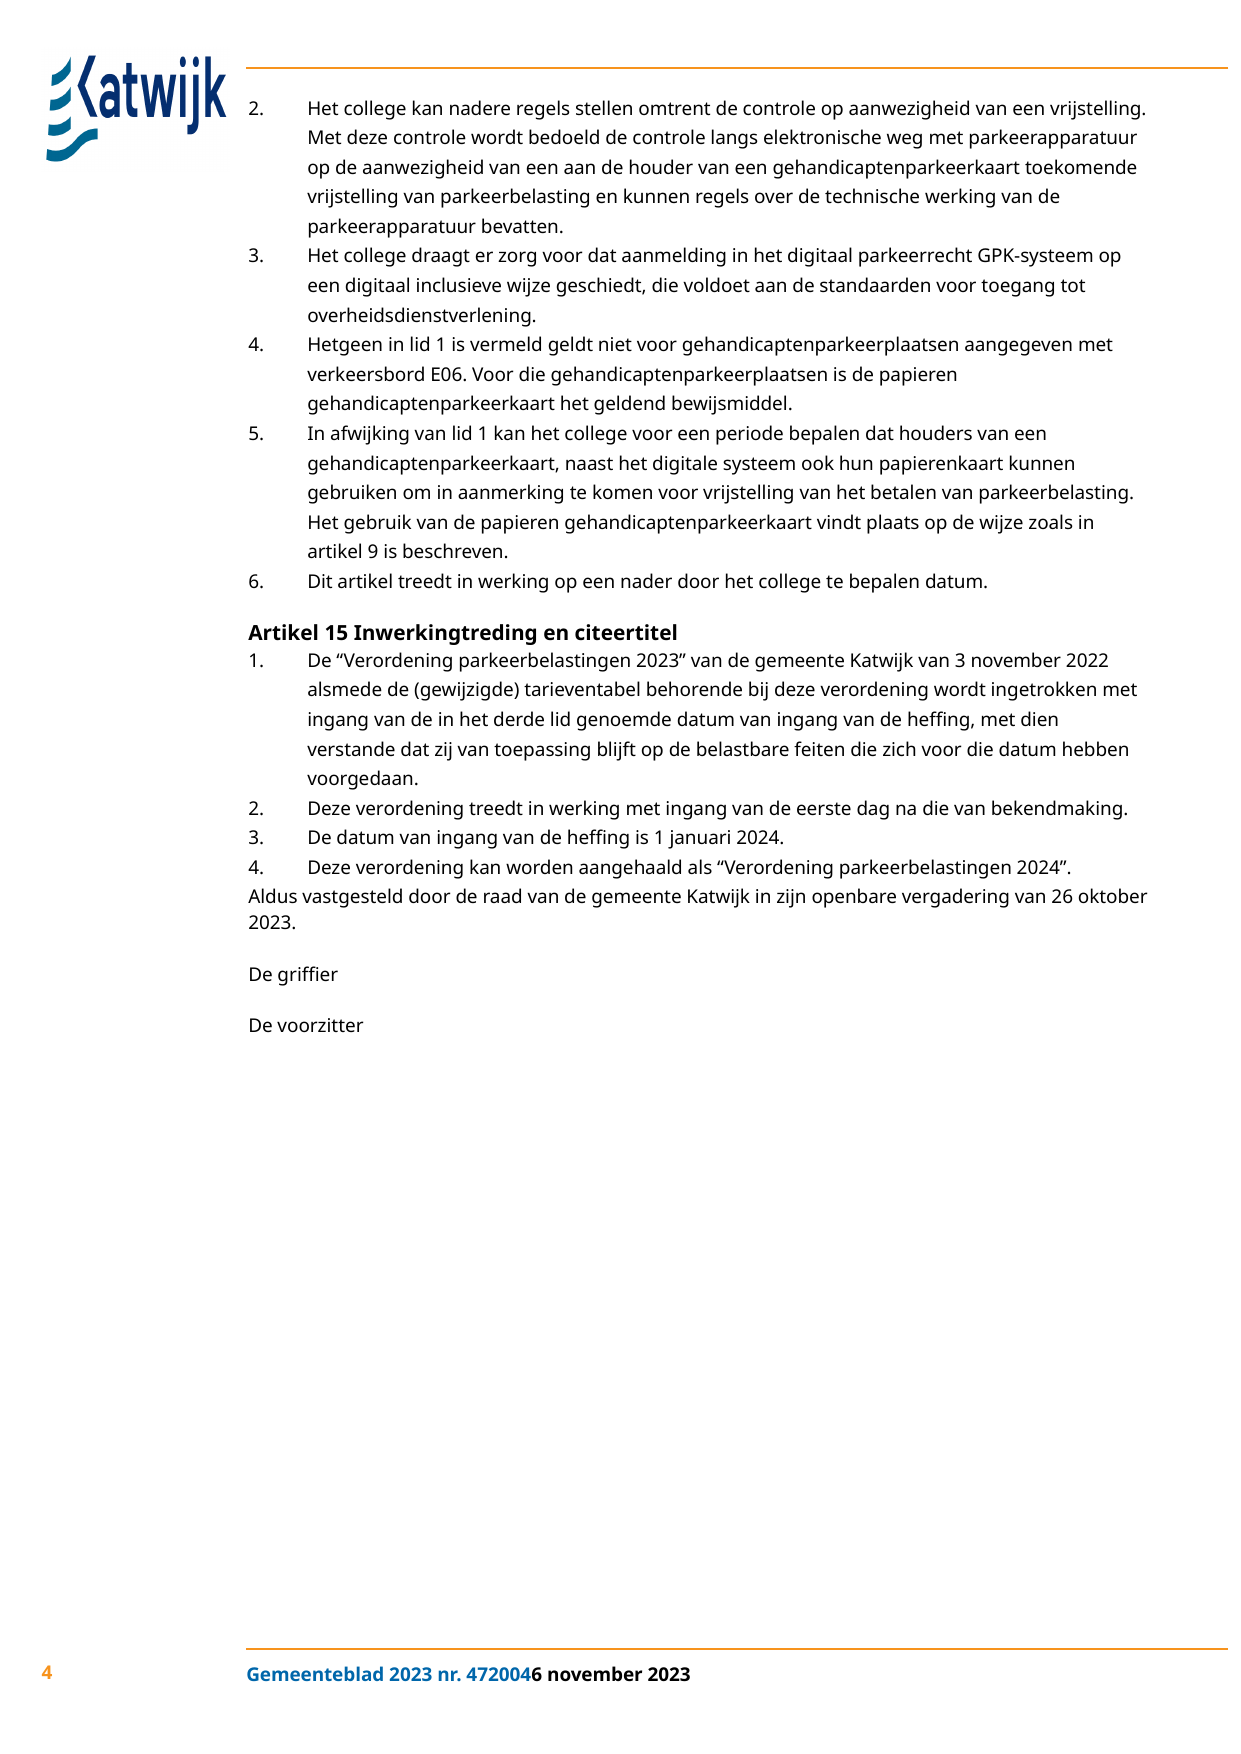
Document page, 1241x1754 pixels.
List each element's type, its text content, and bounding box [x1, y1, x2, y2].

list Het college kan nadere regels stellen omtrent de controle op aanwezigheid van een vrijstelling. Met deze controle wordt bedoeld de controle langs elektronische weg met parkeerapparatuur op de aanwezigheid van een aan de houder van een gehandicaptenparkeerkaart toekomende vrijstelling van parkeerbelasting en kunnen regels over de technische werking van de parkeerapparatuur bevatten. [248, 95, 1152, 239]
list Het college draagt er zorg voor dat aanmelding in het digitaal parkeerrecht GPK-systeem op een digitaal inclusieve wijze geschiedt, die voldoet aan de standaarden voor toegang tot overheidsdienstverlening. [248, 243, 1152, 328]
text De griffier [248, 961, 1152, 987]
list Deze verordening treedt in werking met ingang van de eerste dag na die van bekendmaking. [248, 795, 1152, 821]
list In afwijking van lid 1 kan het college voor een periode bepalen dat houders van een gehandicaptenparkeerkaart, naast het digitale systeem ook hun papierenkaart kunnen gebruiken om in aanmerking te komen voor vrijstelling van het betalen van parkeerbelasting. Het gebruik van de papieren gehandicaptenparkeerkaart vindt plaats op de wijze zoals in artikel 9 is beschreven. [248, 420, 1152, 564]
list Hetgeen in lid 1 is vermeld geldt niet voor gehandicaptenparkeerplaatsen aangegeven met verkeersbord E06. Voor die gehandicaptenparkeerplaatsen is de papieren gehandicaptenparkeerkaart het geldend bewijsmiddel. [248, 331, 1152, 416]
list De datum van ingang van de heffing is 1 januari 2024. [248, 824, 1152, 850]
list De “Verordening parkeerbelastingen 2023” van de gemeente Katwijk van 3 november 2022 alsmede de (gewijzigde) tarieventabel behorende bij deze verordening wordt ingetrokken met ingang van de in het derde lid genoemde datum van ingang van de heffing, met dien verstande dat zij van toepassing blijft op de belastbare feiten die zich voor die datum hebben voorgedaan. [248, 647, 1152, 791]
text De voorzitter [248, 1012, 1152, 1038]
picture [41, 47, 231, 172]
list Deze verordening kan worden aangehaald als “Verordening parkeerbelastingen 2024”. [248, 854, 1152, 880]
text Aldus vastgesteld door de raad van de gemeente Katwijk in zijn openbare vergadering van 26 oktober 2023. [248, 884, 1152, 935]
list Dit artikel treedt in werking op een nader door het college te bepalen datum. [248, 568, 1152, 594]
text Artikel 15 Inwerkingtreding en citeertitel [248, 618, 1152, 647]
